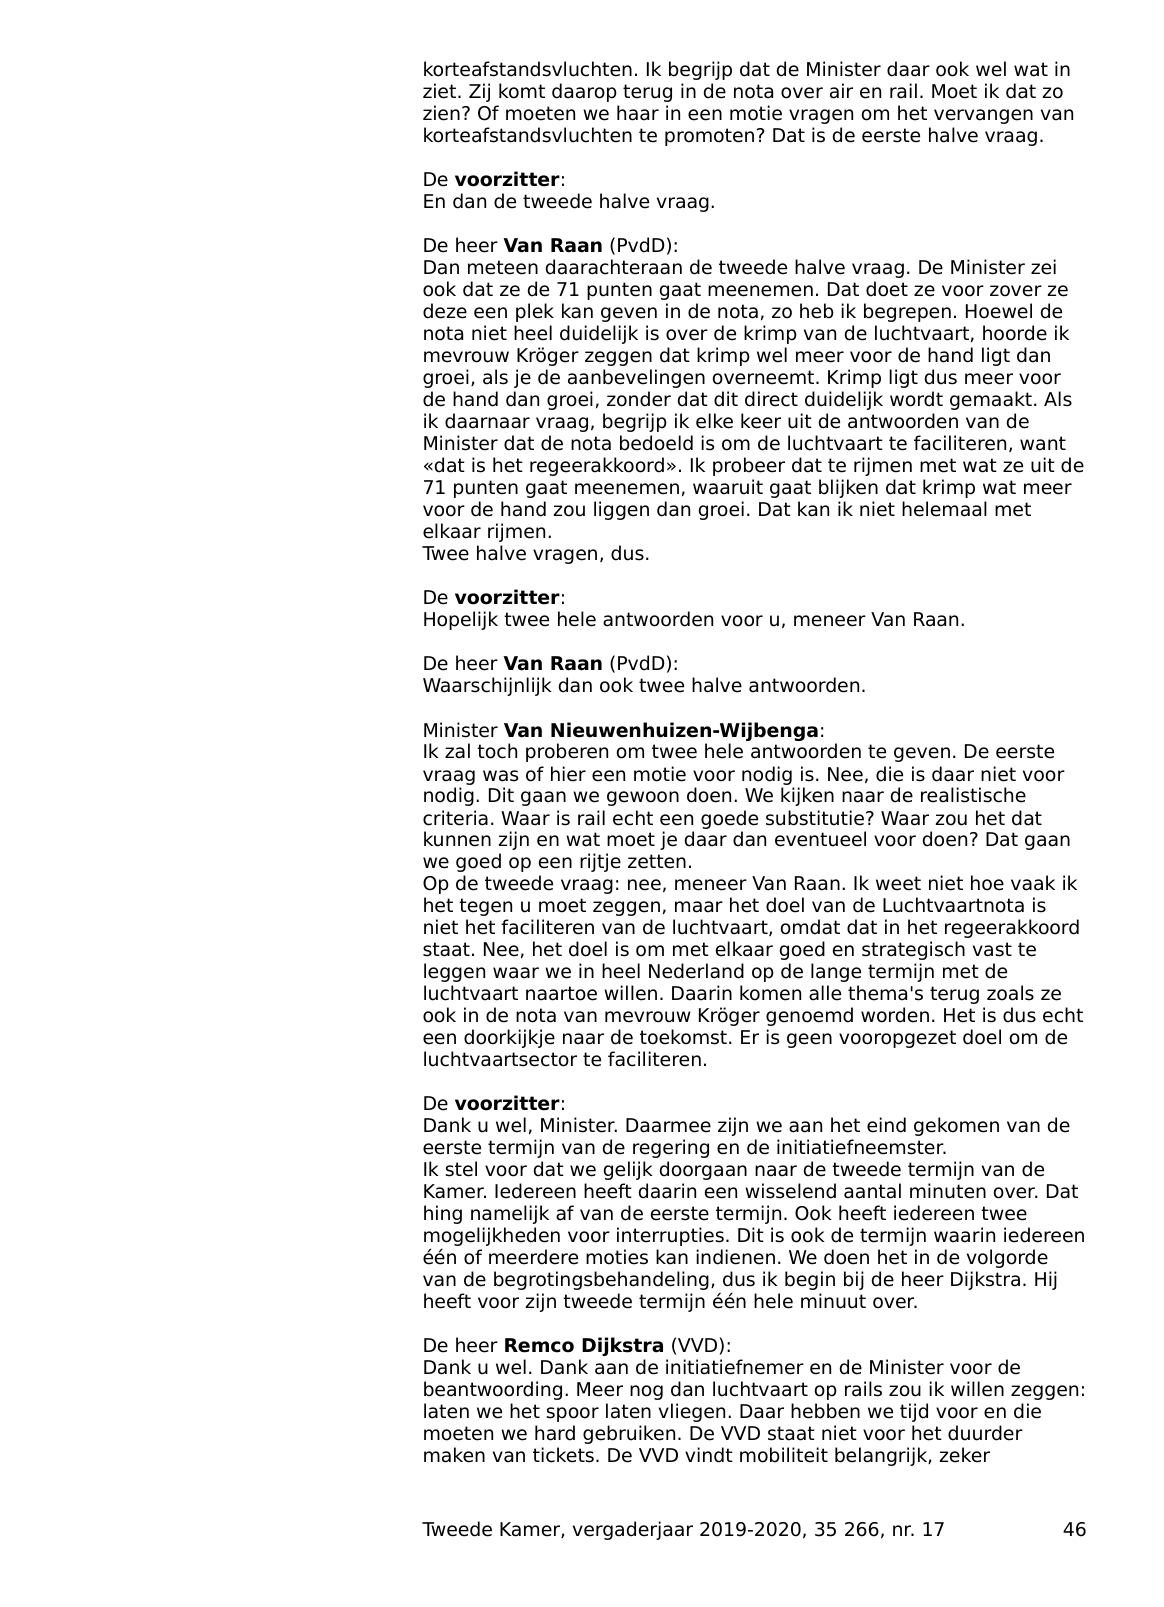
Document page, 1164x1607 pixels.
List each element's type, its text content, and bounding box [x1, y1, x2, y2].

text Op de tweede vraag: nee, meneer Van Raan. Ik weet niet hoe vaak ik het tegen u moet zeggen, maar het doel van de Luchtvaartnota is niet het faciliteren van de luchtvaart, omdat dat in het regeerakkoord staat. Nee, het doel is om met elkaar goed en strategisch vast te leggen waar we in heel Nederland op de lange termijn met de luchtvaart naartoe willen. Daarin komen alle thema's terug zoals ze ook in de nota van mevrouw Kröger genoemd worden. Het is dus echt een doorkijkje naar de toekomst. Er is geen vooropgezet doel om de luchtvaartsector te faciliteren. [422, 873, 1087, 1071]
text Dan meteen daarachteraan de tweede halve vraag. De Minister zei ook dat ze de 71 punten gaat meenemen. Dat doet ze voor zover ze deze een plek kan geven in de nota, zo heb ik begrepen. Hoewel de nota niet heel duidelijk is over de krimp van de luchtvaart, hoorde ik mevrouw Kröger zeggen dat krimp wel meer voor de hand ligt dan groei, als je de aanbevelingen overneemt. Krimp ligt dus meer voor de hand dan groei, zonder dat dit direct duidelijk wordt gemaakt. Als ik daarnaar vraag, begrijp ik elke keer uit de antwoorden van de Minister dat de nota bedoeld is om de luchtvaart te faciliteren, want «dat is het regeerakkoord». Ik probeer dat te rijmen met wat ze uit de 71 punten gaat meenemen, waaruit gaat blijken dat krimp wat meer voor de hand zou liggen dan groei. Dat kan ik niet helemaal met elkaar rijmen. [422, 257, 1087, 543]
text De heer Remco Dijkstra (VVD): [422, 1335, 1087, 1357]
text De voorzitter: [422, 587, 1087, 609]
text Hopelijk twee hele antwoorden voor u, meneer Van Raan. [422, 609, 1087, 631]
text De voorzitter: [422, 169, 1087, 191]
text korteafstandsvluchten. Ik begrijp dat de Minister daar ook wel wat in ziet. Zij komt daarop terug in de nota over air en rail. Moet ik dat zo zien? Of moeten we haar in een motie vragen om het vervangen van korteafstandsvluchten te promoten? Dat is de eerste halve vraag. [422, 59, 1087, 147]
text De heer Van Raan (PvdD): [422, 235, 1087, 257]
text Dank u wel, Minister. Daarmee zijn we aan het eind gekomen van de eerste termijn van de regering en de initiatiefneemster. [422, 1115, 1087, 1159]
text Ik stel voor dat we gelijk doorgaan naar de tweede termijn van de Kamer. Iedereen heeft daarin een wisselend aantal minuten over. Dat hing namelijk af van de eerste termijn. Ook heeft iedereen twee mogelijkheden voor interrupties. Dit is ook de termijn waarin iedereen één of meerdere moties kan indienen. We doen het in de volgorde van de begrotingsbehandeling, dus ik begin bij de heer Dijkstra. Hij heeft voor zijn tweede termijn één hele minuut over. [422, 1159, 1087, 1313]
text Twee halve vragen, dus. [422, 543, 1087, 565]
text De voorzitter: [422, 1093, 1087, 1115]
text Minister Van Nieuwenhuizen-Wijbenga: [422, 719, 1087, 741]
text Waarschijnlijk dan ook twee halve antwoorden. [422, 675, 1087, 697]
text De heer Van Raan (PvdD): [422, 653, 1087, 675]
text En dan de tweede halve vraag. [422, 191, 1087, 213]
text Dank u wel. Dank aan de initiatiefnemer en de Minister voor de beantwoording. Meer nog dan luchtvaart op rails zou ik willen zeggen: laten we het spoor laten vliegen. Daar hebben we tijd voor en die moeten we hard gebruiken. De VVD staat niet voor het duurder maken van tickets. De VVD vindt mobiliteit belangrijk, zeker [422, 1357, 1087, 1467]
text Ik zal toch proberen om twee hele antwoorden te geven. De eerste vraag was of hier een motie voor nodig is. Nee, die is daar niet voor nodig. Dit gaan we gewoon doen. We kijken naar de realistische criteria. Waar is rail echt een goede substitutie? Waar zou het dat kunnen zijn en wat moet je daar dan eventueel voor doen? Dat gaan we goed op een rijtje zetten. [422, 741, 1087, 873]
